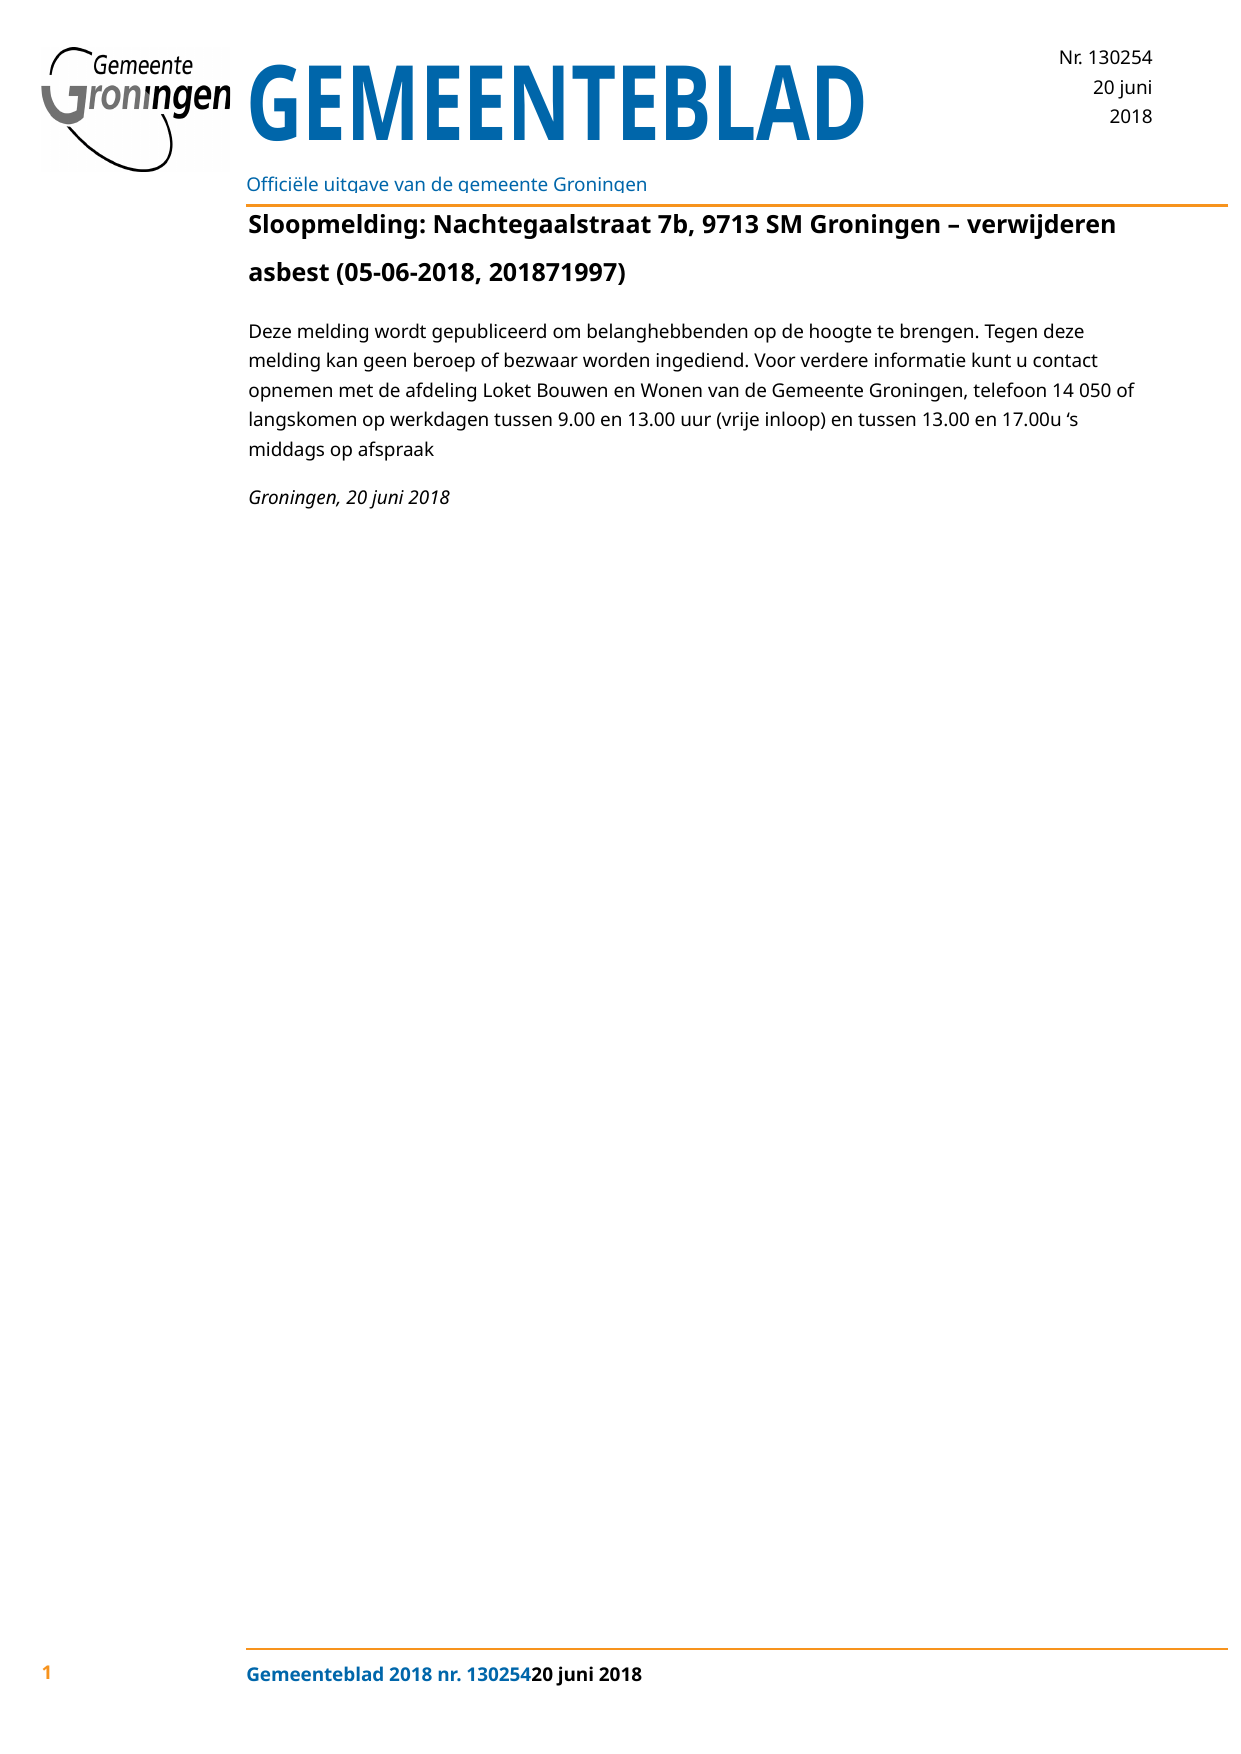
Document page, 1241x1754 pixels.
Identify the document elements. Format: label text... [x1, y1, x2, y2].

text Sloopmelding: Nachtegaalstraat 7b, 9713 SM Groningen – verwijderen asbest (05-06-2018, 201871997) [248, 207, 1152, 288]
picture [41, 47, 231, 172]
text Deze melding wordt gepubliceerd om belanghebbenden op de hoogte te brengen. Tegen deze melding kan geen beroep of bezwaar worden ingediend. Voor verdere informatie kunt u contact opnemen met de afdeling Loket Bouwen en Wonen van de Gemeente Groningen, telefoon 14 050 of langskomen op werkdagen tussen 9.00 en 13.00 uur (vrije inloop) en tussen 13.00 en 17.00u ‘s middags op afspraak [248, 318, 1152, 462]
text Groningen, 20 juni 2018 [248, 484, 1152, 510]
